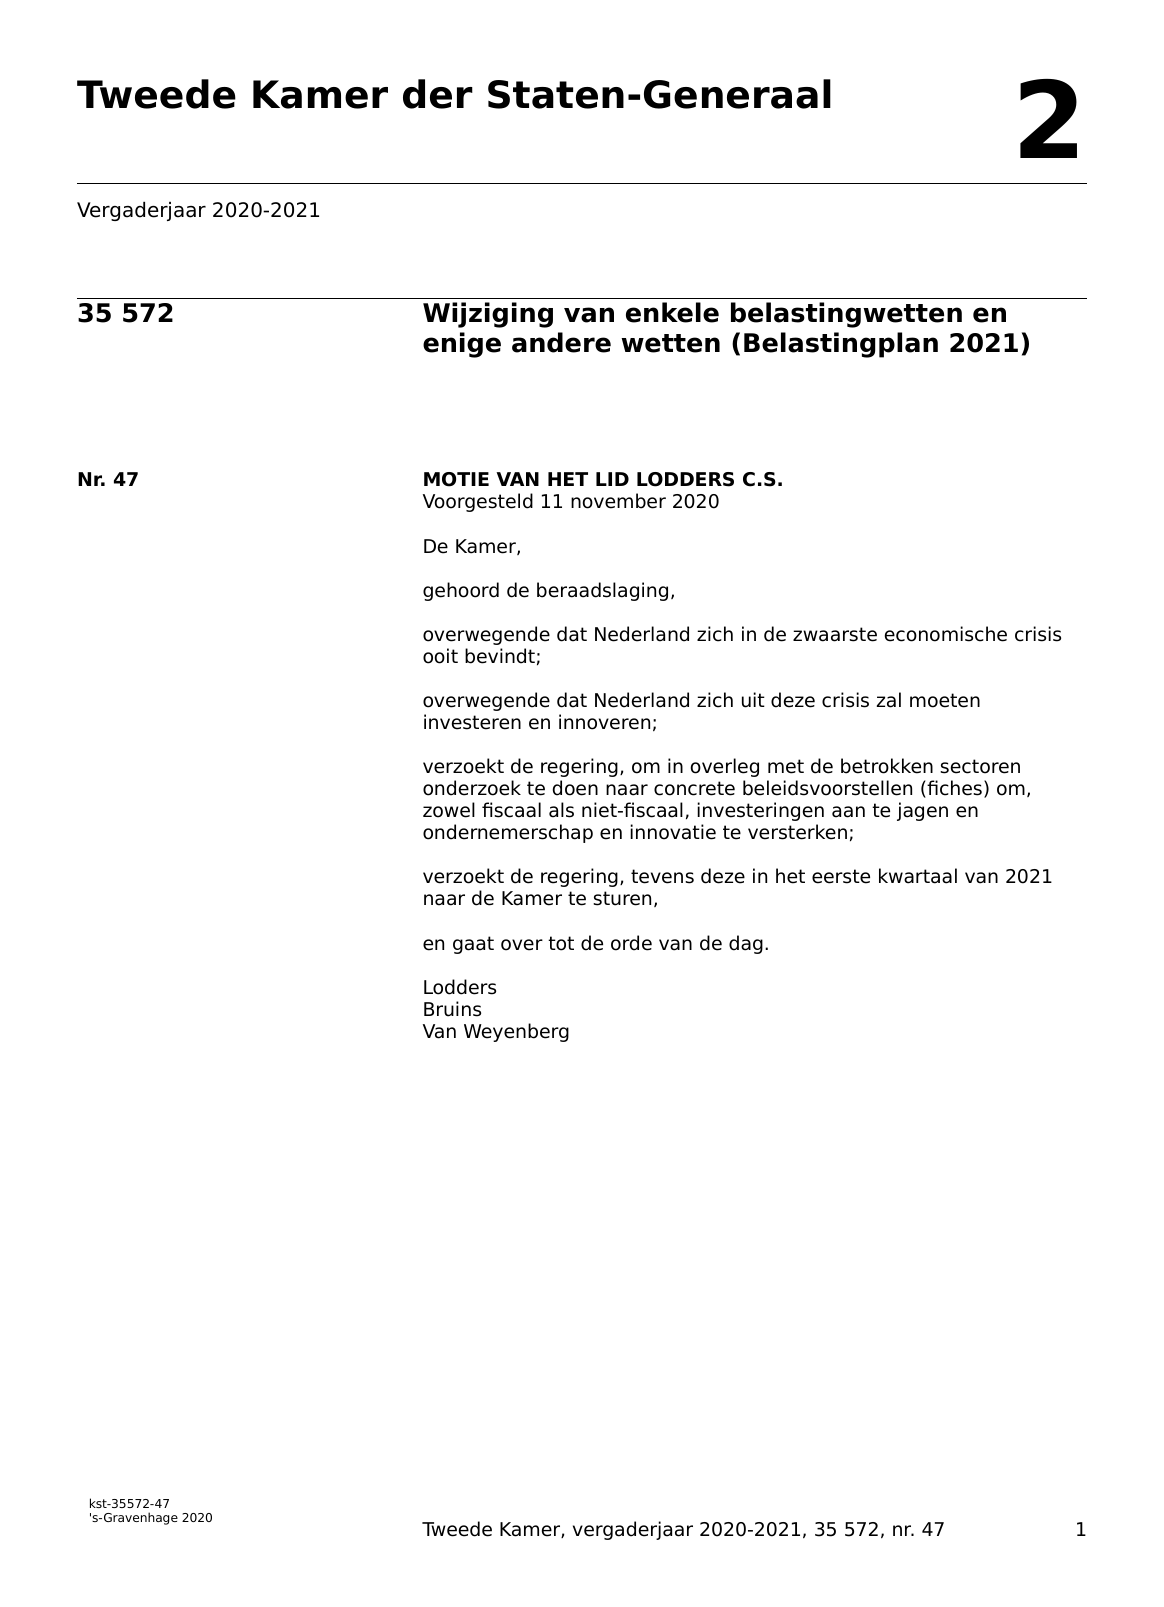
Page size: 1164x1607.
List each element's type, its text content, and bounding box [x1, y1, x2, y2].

text Lodders [422, 977, 1087, 998]
text 's-Gravenhage 2020 [88, 1511, 323, 1525]
text Van Weyenberg [422, 1021, 1087, 1042]
text verzoekt de regering, tevens deze in het eerste kwartaal van 2021 naar de Kamer te sturen, [422, 866, 1087, 910]
text overwegende dat Nederland zich uit deze crisis zal moeten investeren en innoveren; [422, 690, 1087, 734]
text Voorgesteld 11 november 2020 [422, 491, 1087, 513]
subtitle 35 572 Wijziging van enkele belastingwetten en enige andere wetten (Belastingplan 2021) [77, 299, 1087, 358]
text verzoekt de regering, om in overleg met de betrokken sectoren onderzoek te doen naar concrete beleidsvoorstellen (fiches) om, zowel fiscaal als niet-fiscaal, investeringen aan te jagen en ondernemerschap en innovatie te versterken; [422, 756, 1087, 844]
table_header 2 [886, 59, 1087, 183]
subtitle Nr. 47 MOTIE VAN HET LID LODDERS C.S. [77, 469, 1087, 491]
table_cell Vergaderjaar 2020-2021 [77, 184, 1087, 298]
text Bruins [422, 998, 1087, 1021]
table_header Tweede Kamer der Staten-Generaal [77, 59, 886, 183]
text en gaat over tot de orde van de dag. [422, 932, 1087, 954]
text De Kamer, [422, 536, 1087, 557]
text overwegende dat Nederland zich in de zwaarste economische crisis ooit bevindt; [422, 624, 1087, 668]
text gehoord de beraadslaging, [422, 580, 1087, 602]
text kst-35572-47 [88, 1497, 323, 1511]
